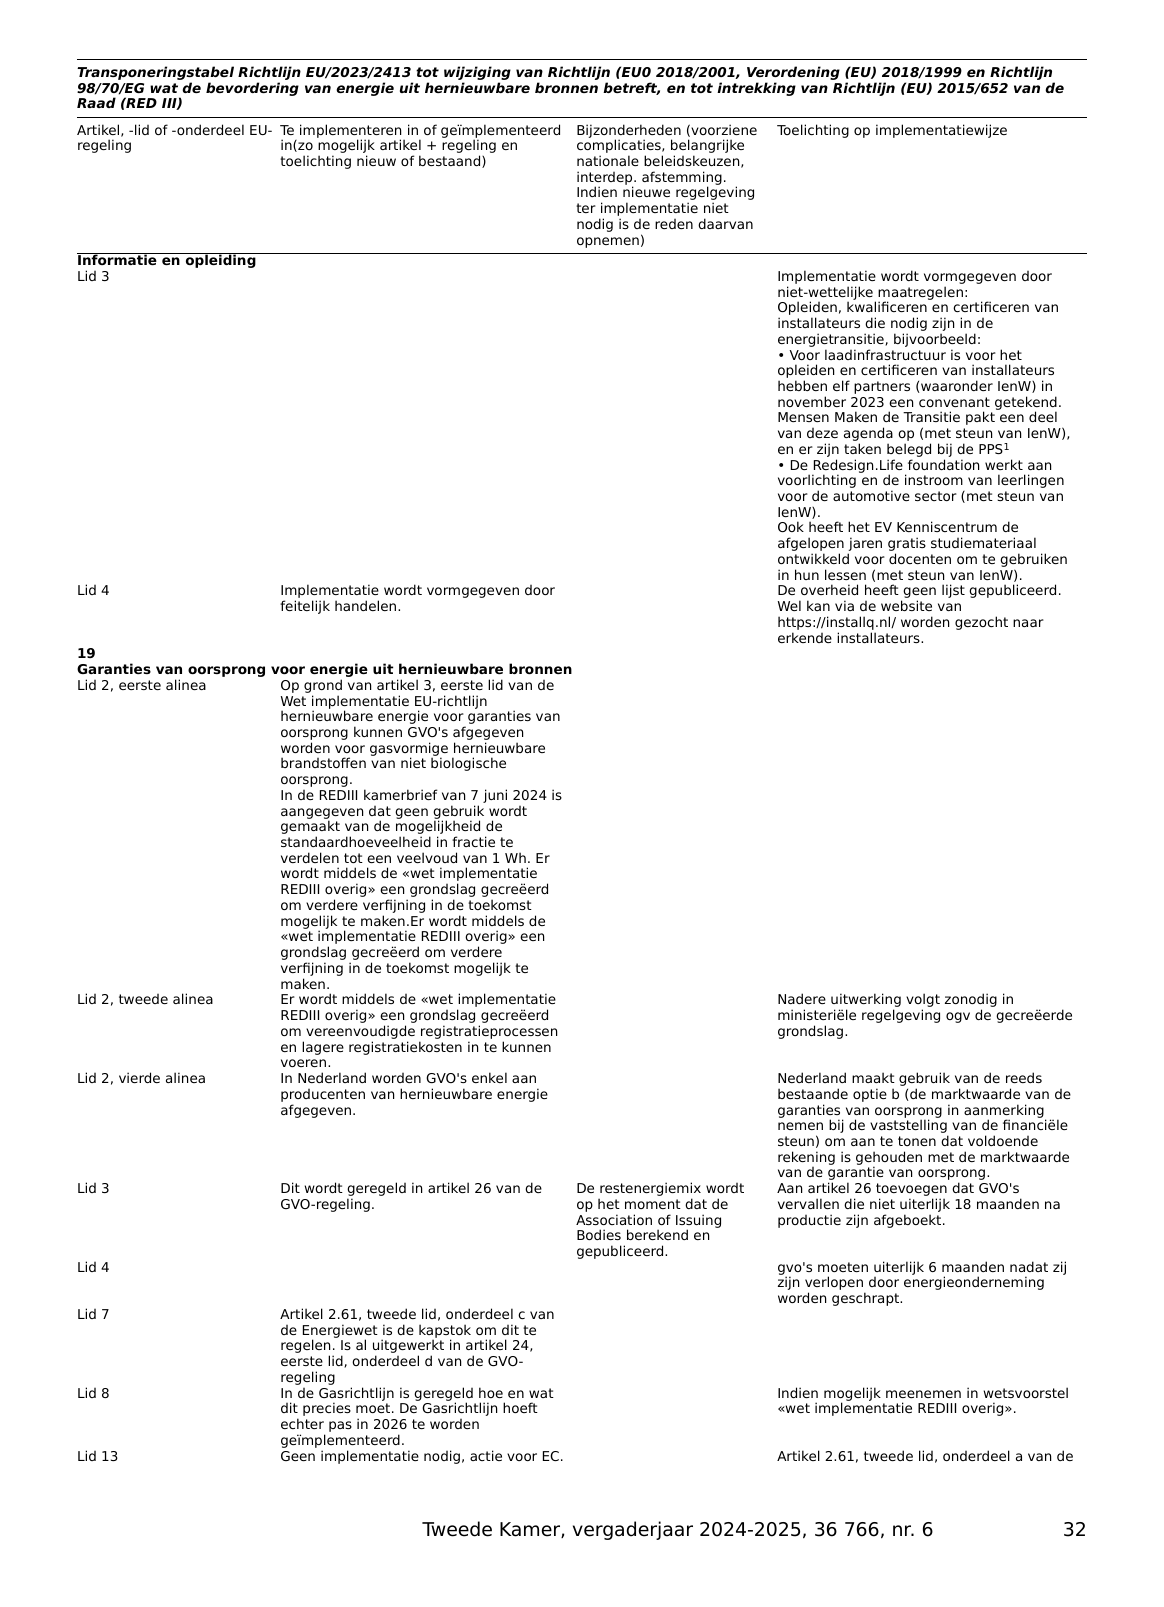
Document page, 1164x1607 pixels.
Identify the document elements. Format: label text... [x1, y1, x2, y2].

table_cell [570, 1448, 771, 1473]
table_cell [570, 992, 771, 1071]
table_cell Er wordt middels de «wet implementatie REDIII overig» een grondslag gecreëerd om vereenvoudigde registratieprocessen en lagere registratiekosten in te kunnen voeren. [274, 992, 570, 1071]
table_cell Lid 3 [77, 269, 274, 583]
table_cell In de Gasrichtlijn is geregeld hoe en wat dit precies moet. De Gasrichtlijn hoeft echter pas in 2026 te worden geïmplementeerd. [274, 1385, 570, 1448]
table_cell [274, 1260, 570, 1307]
table_cell Indien mogelijk meenemen in wetsvoorstel «wet implementatie REDIII overig». [771, 1385, 1087, 1448]
table_cell Aan artikel 26 toevoegen dat GVO's vervallen die niet uiterlijk 18 maanden na productie zijn afgeboekt. [771, 1181, 1087, 1259]
table_cell Lid 4 [77, 583, 274, 646]
table_cell Lid 2, vierde alinea [77, 1071, 274, 1181]
table_cell [570, 1260, 771, 1307]
table_cell Lid 8 [77, 1385, 274, 1448]
table_cell [771, 1307, 1087, 1385]
table_cell [570, 1307, 771, 1385]
table_cell In Nederland worden GVO's enkel aan producenten van hernieuwbare energie afgegeven. [274, 1071, 570, 1181]
table_cell Lid 2, tweede alinea [77, 992, 274, 1071]
table_cell Lid 2, eerste alinea [77, 678, 274, 992]
table_cell Geen implementatie nodig, actie voor EC. [274, 1448, 570, 1473]
table_cell Bijzonderheden (voorziene complicaties, belangrijke nationale beleidskeuzen, interdep. afstemming. Indien nieuwe regelgeving ter implementatie niet nodig is de reden daarvan opnemen) [570, 118, 771, 253]
table_cell Implementatie wordt vormgegeven door niet-wettelijke maatregelen: Opleiden, kwalificeren en certificeren van installateurs die nodig zijn in de energietransitie, bijvoorbeeld: • Voor laadinfrastructuur is voor het opleiden en certificeren van installateurs hebben elf partners (waaronder IenW) in november 2023 een convenant getekend. Mensen Maken de Transitie pakt een deel van deze agenda op (met steun van IenW), en er zijn taken belegd bij de PPS1 • De Redesign.Life foundation werkt aan voorlichting en de instroom van leerlingen voor de automotive sector (met steun van IenW). Ook heeft het EV Kenniscentrum de afgelopen jaren gratis studiemateriaal ontwikkeld voor docenten om te gebruiken in hun lessen (met steun van IenW). [771, 269, 1087, 583]
table_cell Implementatie wordt vormgegeven door feitelijk handelen. [274, 583, 570, 646]
table_cell [274, 269, 570, 583]
table_cell Lid 4 [77, 1260, 274, 1307]
table_cell De overheid heeft geen lijst gepubliceerd. Wel kan via de website van https://installq.nl/ worden gezocht naar erkende installateurs. [771, 583, 1087, 646]
table_cell Artikel 2.61, tweede lid, onderdeel a van de [771, 1448, 1087, 1473]
table_cell gvo's moeten uiterlijk 6 maanden nadat zij zijn verlopen door energieonderneming worden geschrapt. [771, 1260, 1087, 1307]
table_cell [570, 1385, 771, 1448]
table_header Transponeringstabel Richtlijn EU/2023/2413 tot wijziging van Richtlijn (EU0 2018/2001, Verordening (EU) 2018/1999 en Richtlijn 98/70/EG wat de bevordering van energie uit hernieuwbare bronnen betreft, en tot intrekking van Richtlijn (EU) 2015/652 van de Raad (RED III) [77, 60, 1087, 117]
table_cell Nadere uitwerking volgt zonodig in ministeriële regelgeving ogv de gecreëerde grondslag. [771, 992, 1087, 1071]
table_cell Lid 7 [77, 1307, 274, 1385]
table_cell Artikel, -lid of -onderdeel EU-regeling [77, 118, 274, 253]
table_cell [570, 269, 771, 583]
table_cell Dit wordt geregeld in artikel 26 van de GVO-regeling. [274, 1181, 570, 1259]
table_cell Lid 13 [77, 1448, 274, 1473]
table_cell Informatie en opleiding [77, 254, 1087, 269]
table_cell Nederland maakt gebruik van de reeds bestaande optie b (de marktwaarde van de garanties van oorsprong in aanmerking nemen bij de vaststelling van de financiële steun) om aan te tonen dat voldoende rekening is gehouden met de marktwaarde van de garantie van oorsprong. [771, 1071, 1087, 1181]
table_cell 19 Garanties van oorsprong voor energie uit hernieuwbare bronnen [77, 646, 1087, 678]
table_cell [771, 678, 1087, 992]
table_cell Lid 3 [77, 1181, 274, 1259]
table_cell Te implementeren in of geïmplementeerd in(zo mogelijk artikel + regeling en toelichting nieuw of bestaand) [274, 118, 570, 253]
table_cell De restenergiemix wordt op het moment dat de Association of Issuing Bodies berekend en gepubliceerd. [570, 1181, 771, 1259]
table_cell [570, 583, 771, 646]
table_cell Artikel 2.61, tweede lid, onderdeel c van de Energiewet is de kapstok om dit te regelen. Is al uitgewerkt in artikel 24, eerste lid, onderdeel d van de GVO-regeling [274, 1307, 570, 1385]
table_cell [570, 678, 771, 992]
table_cell [570, 1071, 771, 1181]
table_cell Toelichting op implementatiewijze [771, 118, 1087, 253]
table_cell Op grond van artikel 3, eerste lid van de Wet implementatie EU-richtlijn hernieuwbare energie voor garanties van oorsprong kunnen GVO's afgegeven worden voor gasvormige hernieuwbare brandstoffen van niet biologische oorsprong. In de REDIII kamerbrief van 7 juni 2024 is aangegeven dat geen gebruik wordt gemaakt van de mogelijkheid de standaardhoeveelheid in fractie te verdelen tot een veelvoud van 1 Wh. Er wordt middels de «wet implementatie REDIII overig» een grondslag gecreëerd om verdere verfijning in de toekomst mogelijk te maken.Er wordt middels de «wet implementatie REDIII overig» een grondslag gecreëerd om verdere verfijning in de toekomst mogelijk te maken. [274, 678, 570, 992]
